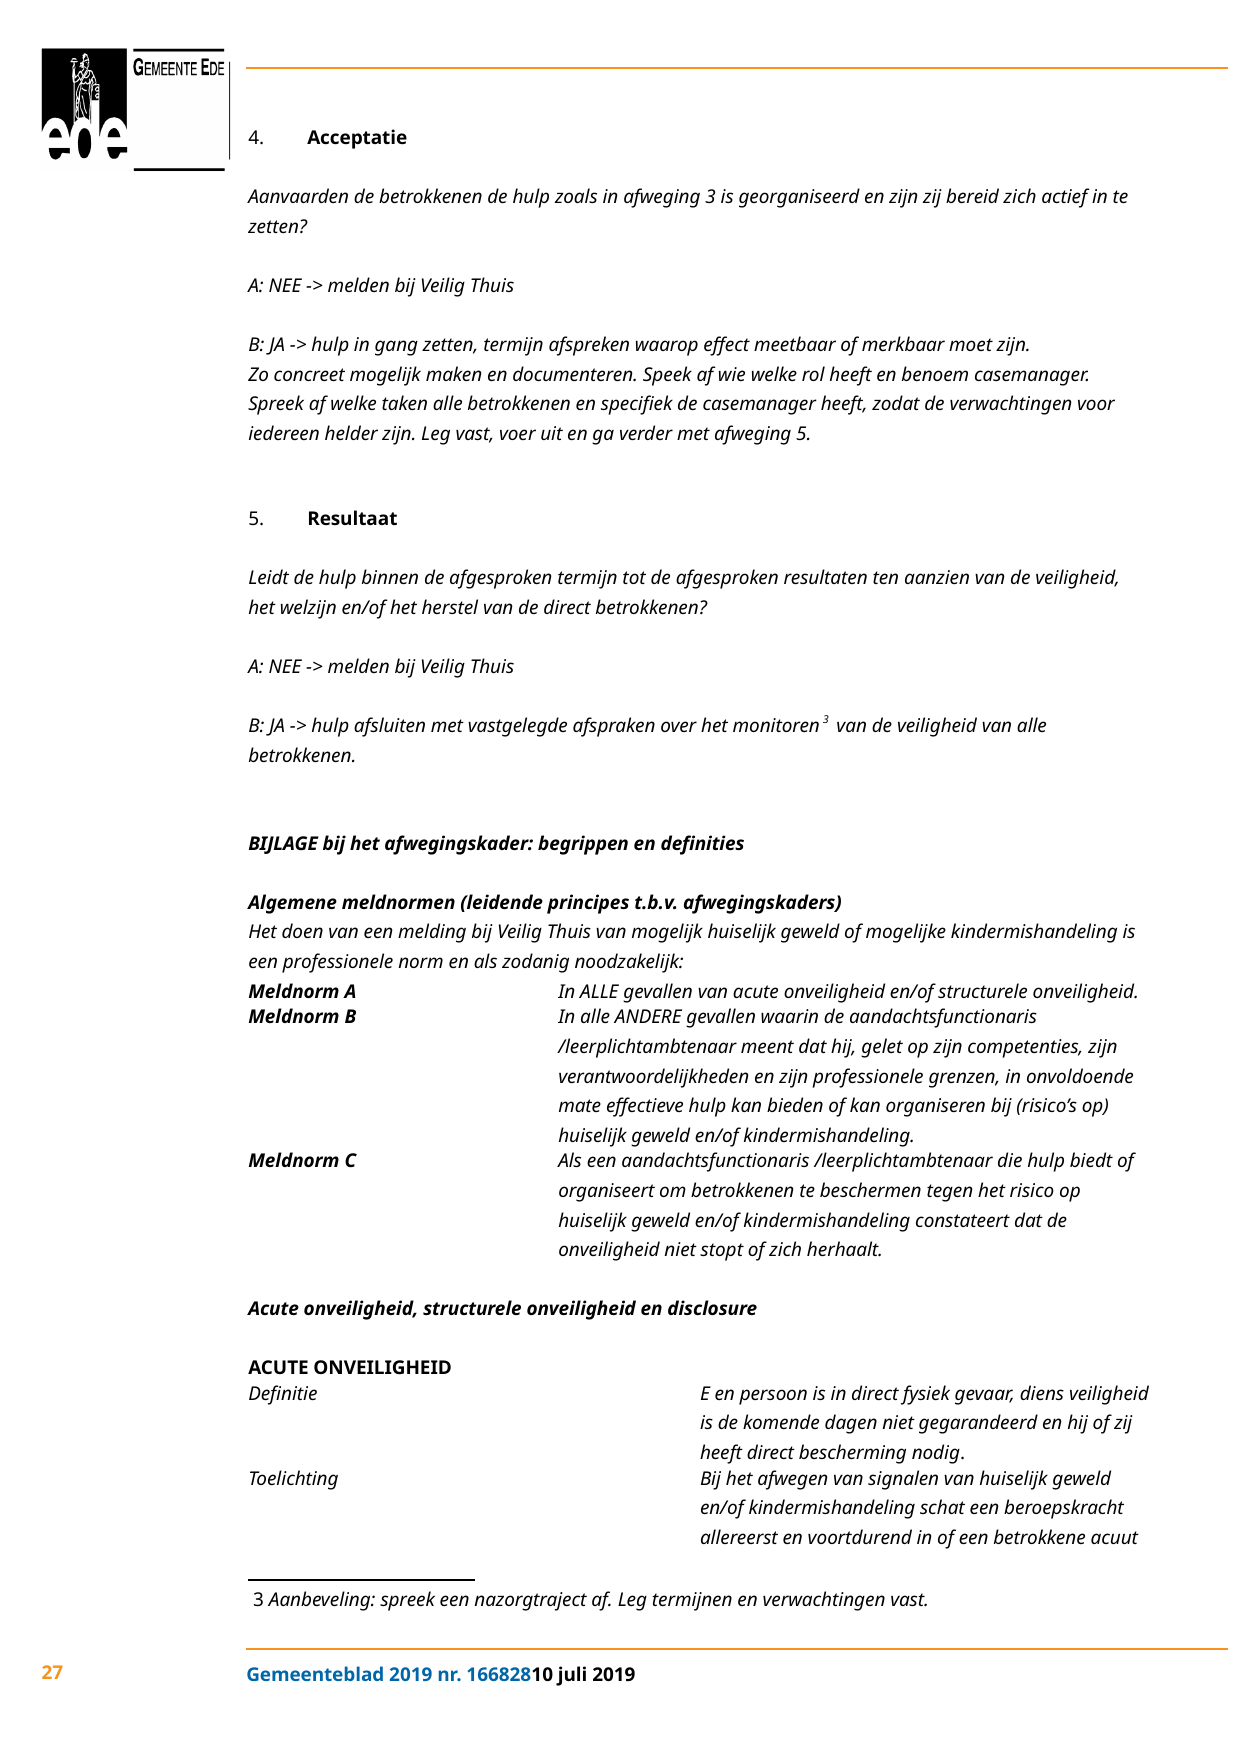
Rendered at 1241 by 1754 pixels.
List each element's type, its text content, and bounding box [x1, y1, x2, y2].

table_cell Definitie [248, 1380, 700, 1465]
text BIJLAGE bij het afwegingskader: begrippen en definities [248, 830, 1152, 856]
table_cell Bij het afwegen van signalen van huiselijk geweld en/of kindermishandeling schat een beroepskracht allereerst en voortdurend in of een betrokkene acuut [700, 1465, 1152, 1550]
table_header Meldnorm A [248, 978, 558, 1004]
table_cell In alle ANDERE gevallen waarin de aandachtsfunctionaris /leerplichtambtenaar meent dat hij, gelet op zijn competenties, zijn verantwoordelijkheden en zijn professionele grenzen, in onvoldoende mate effectieve hulp kan bieden of kan organiseren bij (risico’s op) huiselijk geweld en/of kindermishandeling. [558, 1004, 1152, 1148]
table_cell Toelichting [248, 1465, 700, 1550]
table_cell Acceptatie Aanvaarden de betrokkenen de hulp zoals in afweging 3 is georganiseerd en zijn zij bereid zich actief in te zetten? A: NEE -> melden bij Veilig Thuis B: JA -> hulp in gang zetten, termijn afspreken waarop effect meetbaar of merkbaar moet zijn. Zo concreet mogelijk maken en documenteren. Speek af wie welke rol heeft en benoem casemanager. Spreek af welke taken alle betrokkenen en specifiek de casemanager heeft, zodat de verwachtingen voor iedereen helder zijn. Leg vast, voer uit en ga verder met afweging 5. [248, 95, 1152, 476]
text Het doen van een melding bij Veilig Thuis van mogelijk huiselijk geweld of mogelijke kindermishandeling is een professionele norm en als zodanig noodzakelijk: [248, 919, 1152, 974]
table_header In ALLE gevallen van acute onveiligheid en/of structurele onveiligheid. [558, 978, 1152, 1004]
table_cell Meldnorm C [248, 1148, 558, 1262]
text Acute onveiligheid, structurele onveiligheid en disclosure [248, 1295, 1152, 1321]
text Algemene meldnormen (leidende principes t.b.v. afwegingskaders) [248, 889, 1152, 915]
table_cell Als een aandachtsfunctionaris /leerplichtambtenaar die hulp biedt of organiseert om betrokkenen te beschermen tegen het risico op huiselijk geweld en/of kindermishandeling constateert dat de onveiligheid niet stopt of zich herhaalt. [558, 1148, 1152, 1262]
table_cell Meldnorm B [248, 1004, 558, 1148]
table_header ACUTE ONVEILIGHEID [248, 1354, 1152, 1380]
picture [41, 47, 231, 172]
table_cell E en persoon is in direct fysiek gevaar, diens veiligheid is de komende dagen niet gegarandeerd en hij of zij heeft direct bescherming nodig. [700, 1380, 1152, 1465]
table_cell Resultaat Leidt de hulp binnen de afgesproken termijn tot de afgesproken resultaten ten aanzien van de veiligheid, het welzijn en/of het herstel van de direct betrokkenen? A: NEE -> melden bij Veilig Thuis B: JA -> hulp afsluiten met vastgelegde afspraken over het monitoren van de veiligheid van alle betrokkenen. [248, 476, 1152, 797]
